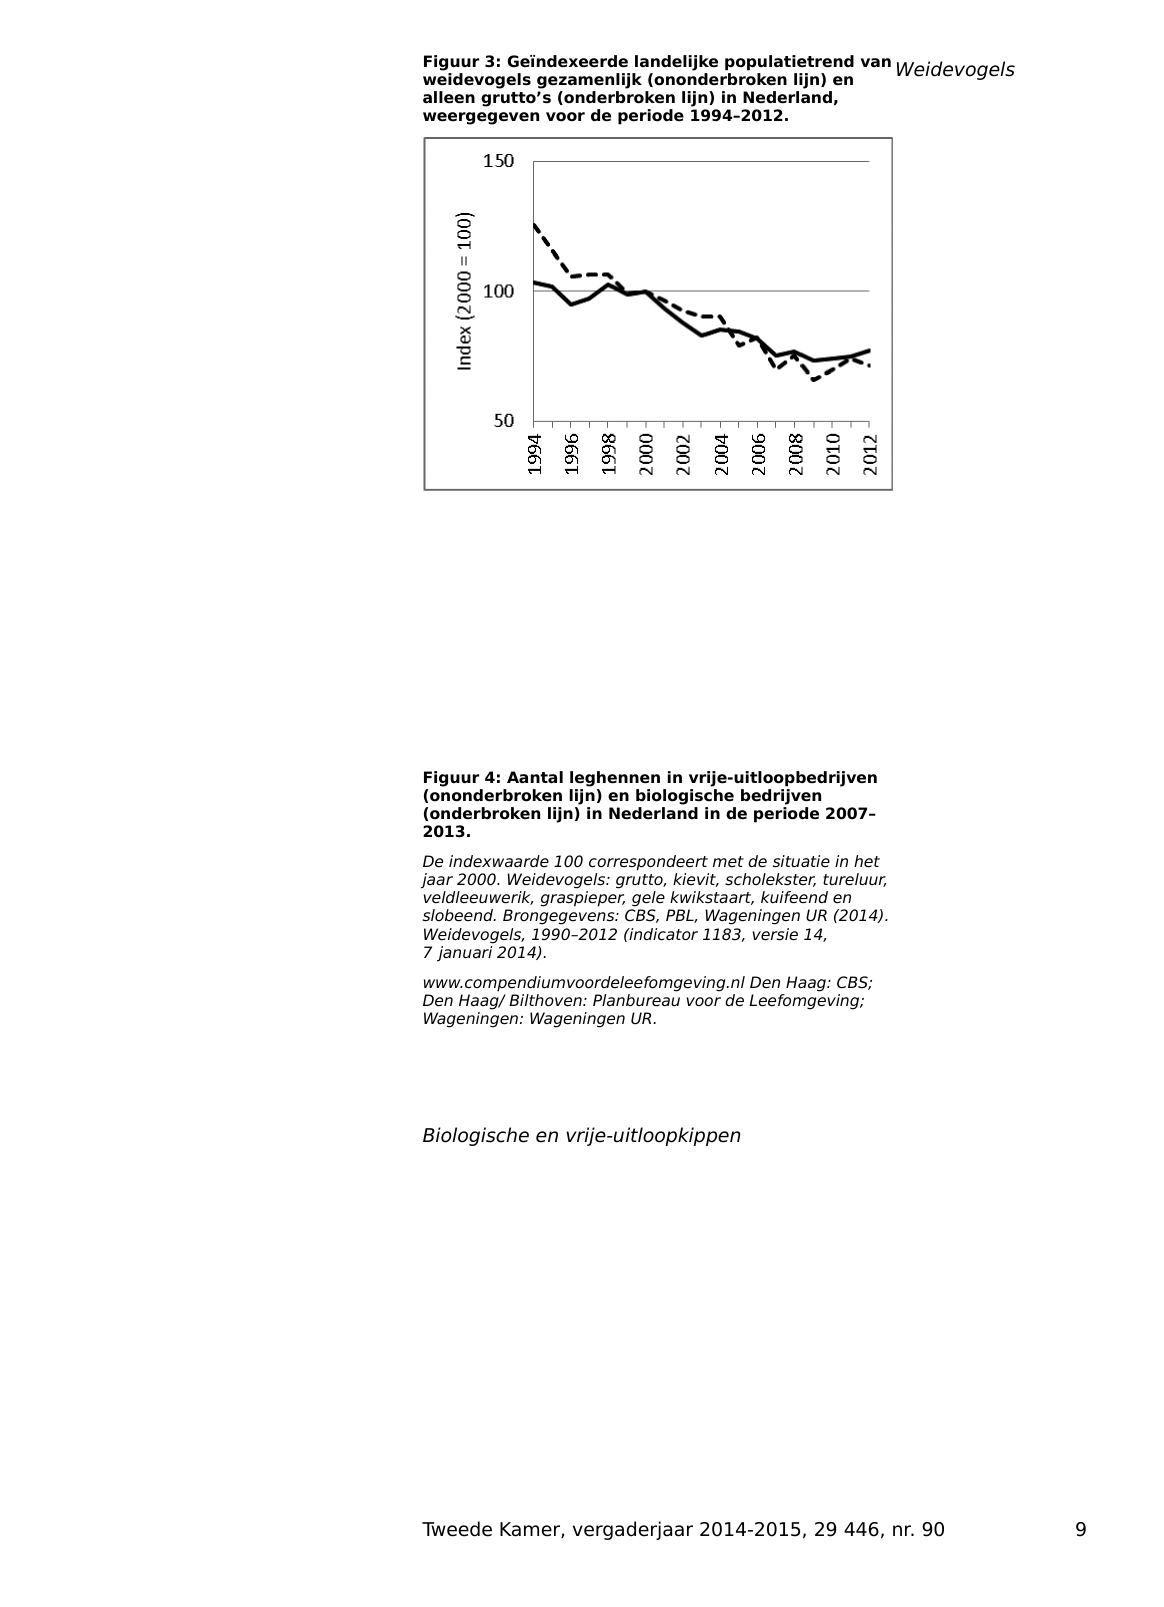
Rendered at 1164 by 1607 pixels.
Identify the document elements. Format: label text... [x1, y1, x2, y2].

text Figuur 3: Geïndexeerde landelijke populatietrend van weidevogels gezamenlijk (ononderbroken lijn) en alleen grutto’s (onderbroken lijn) in Nederland, weergegeven voor de periode 1994–2012. [422, 53, 895, 125]
picture [422, 137, 895, 492]
text De indexwaarde 100 correspondeert met de situatie in het jaar 2000. Weidevogels: grutto, kievit, scholekster, tureluur, veldleeuwerik, graspieper, gele kwikstaart, kuifeend en slobeend. Brongegevens: CBS, PBL, Wageningen UR (2014). Weidevogels, 1990–2012 (indicator 1183, versie 14, 7 januari 2014). [422, 853, 895, 962]
subtitle Weidevogels [895, 59, 1087, 81]
subtitle Biologische en vrije-uitloopkippen [422, 1125, 1087, 1147]
text www.compendiumvoordeleefomgeving.nl Den Haag: CBS; Den Haag/ Bilthoven: Planbureau voor de Leefomgeving; Wageningen: Wageningen UR. [422, 974, 895, 1028]
text Figuur 4: Aantal leghennen in vrije-uitloopbedrijven (ononderbroken lijn) en biologische bedrijven (onderbroken lijn) in Nederland in de periode 2007–2013. [422, 769, 889, 841]
